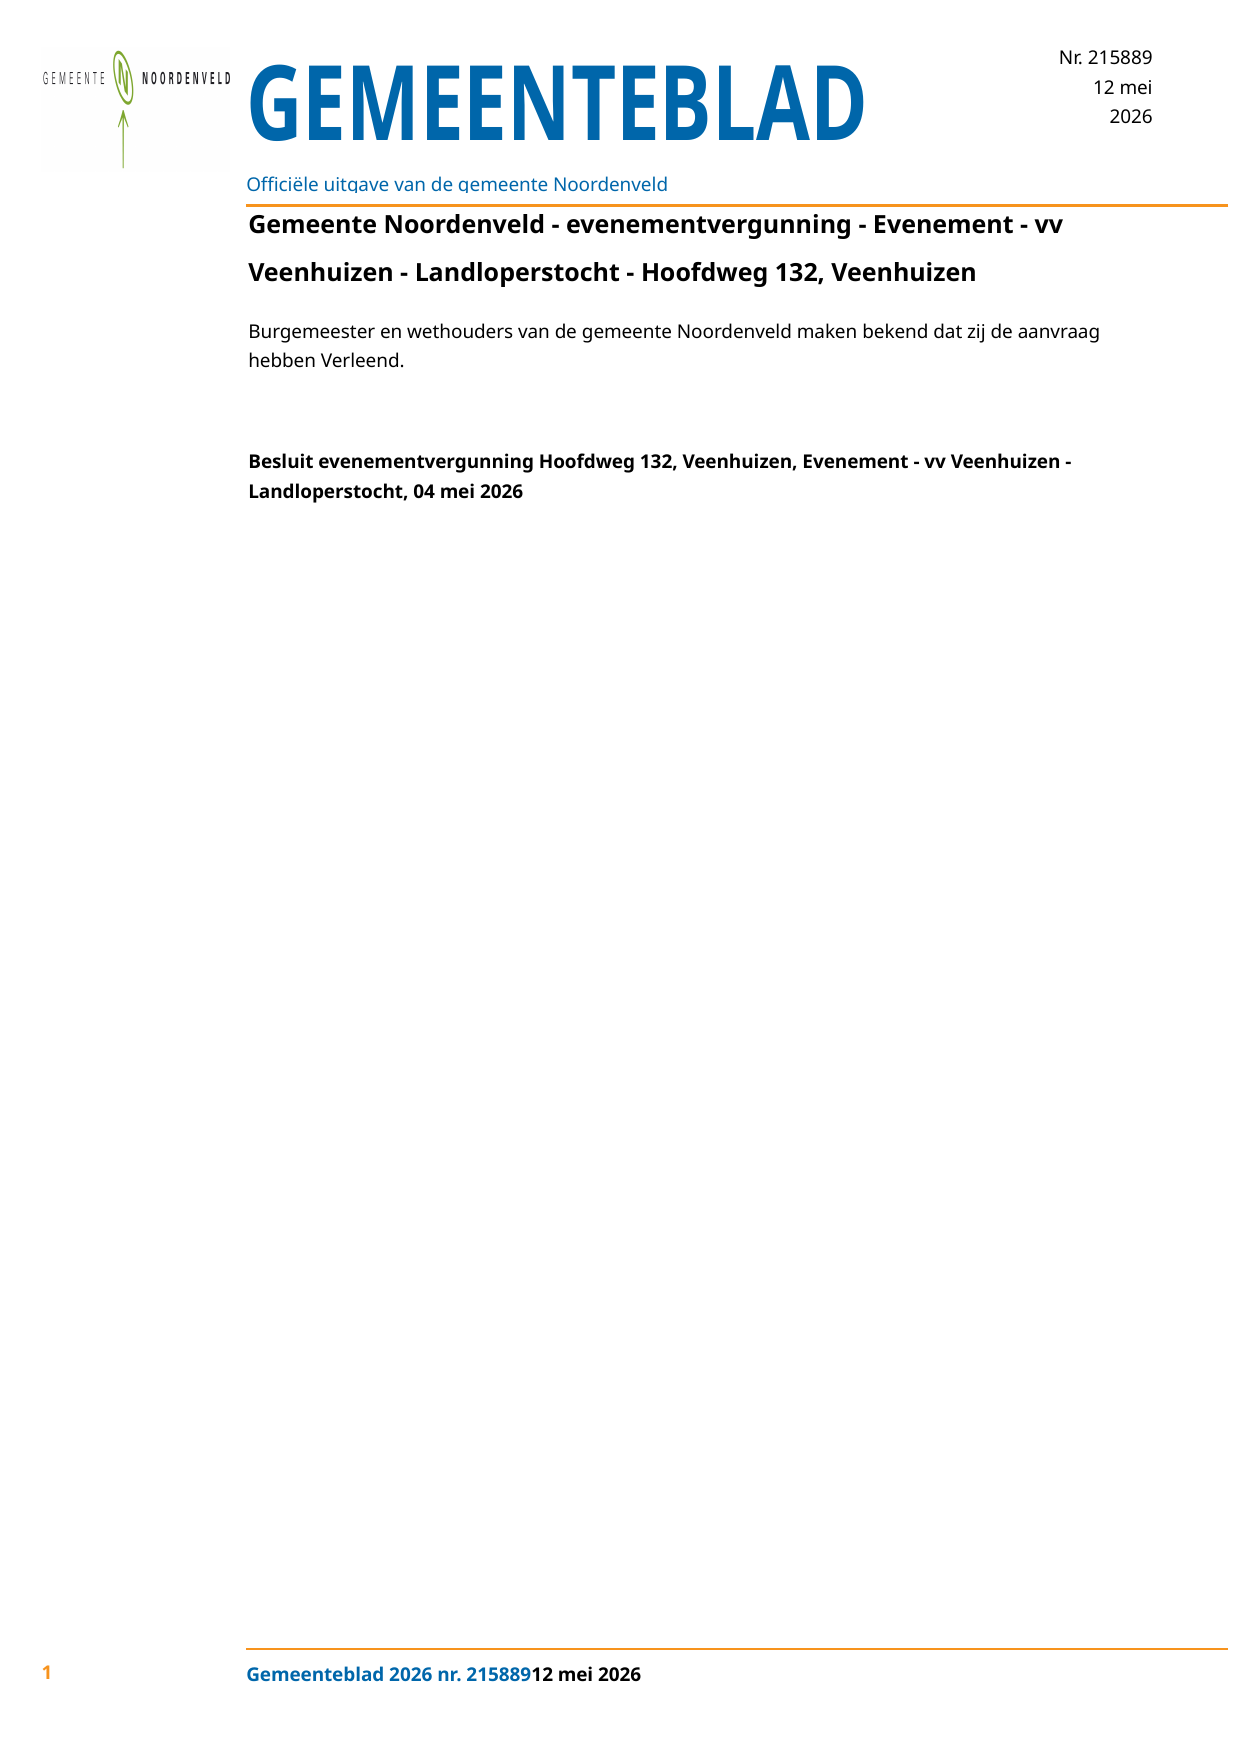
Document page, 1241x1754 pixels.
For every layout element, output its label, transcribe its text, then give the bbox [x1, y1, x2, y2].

picture [41, 47, 231, 172]
text Burgemeester en wethouders van de gemeente Noordenveld maken bekend dat zij de aanvraag hebben Verleend. [248, 318, 1152, 373]
text Besluit evenementvergunning Hoofdweg 132, Veenhuizen, Evenement - vv Veenhuizen - Landloperstocht, 04 mei 2026 [248, 448, 1152, 504]
text Gemeente Noordenveld - evenementvergunning - Evenement - vv Veenhuizen - Landloperstocht - Hoofdweg 132, Veenhuizen [248, 207, 1152, 288]
